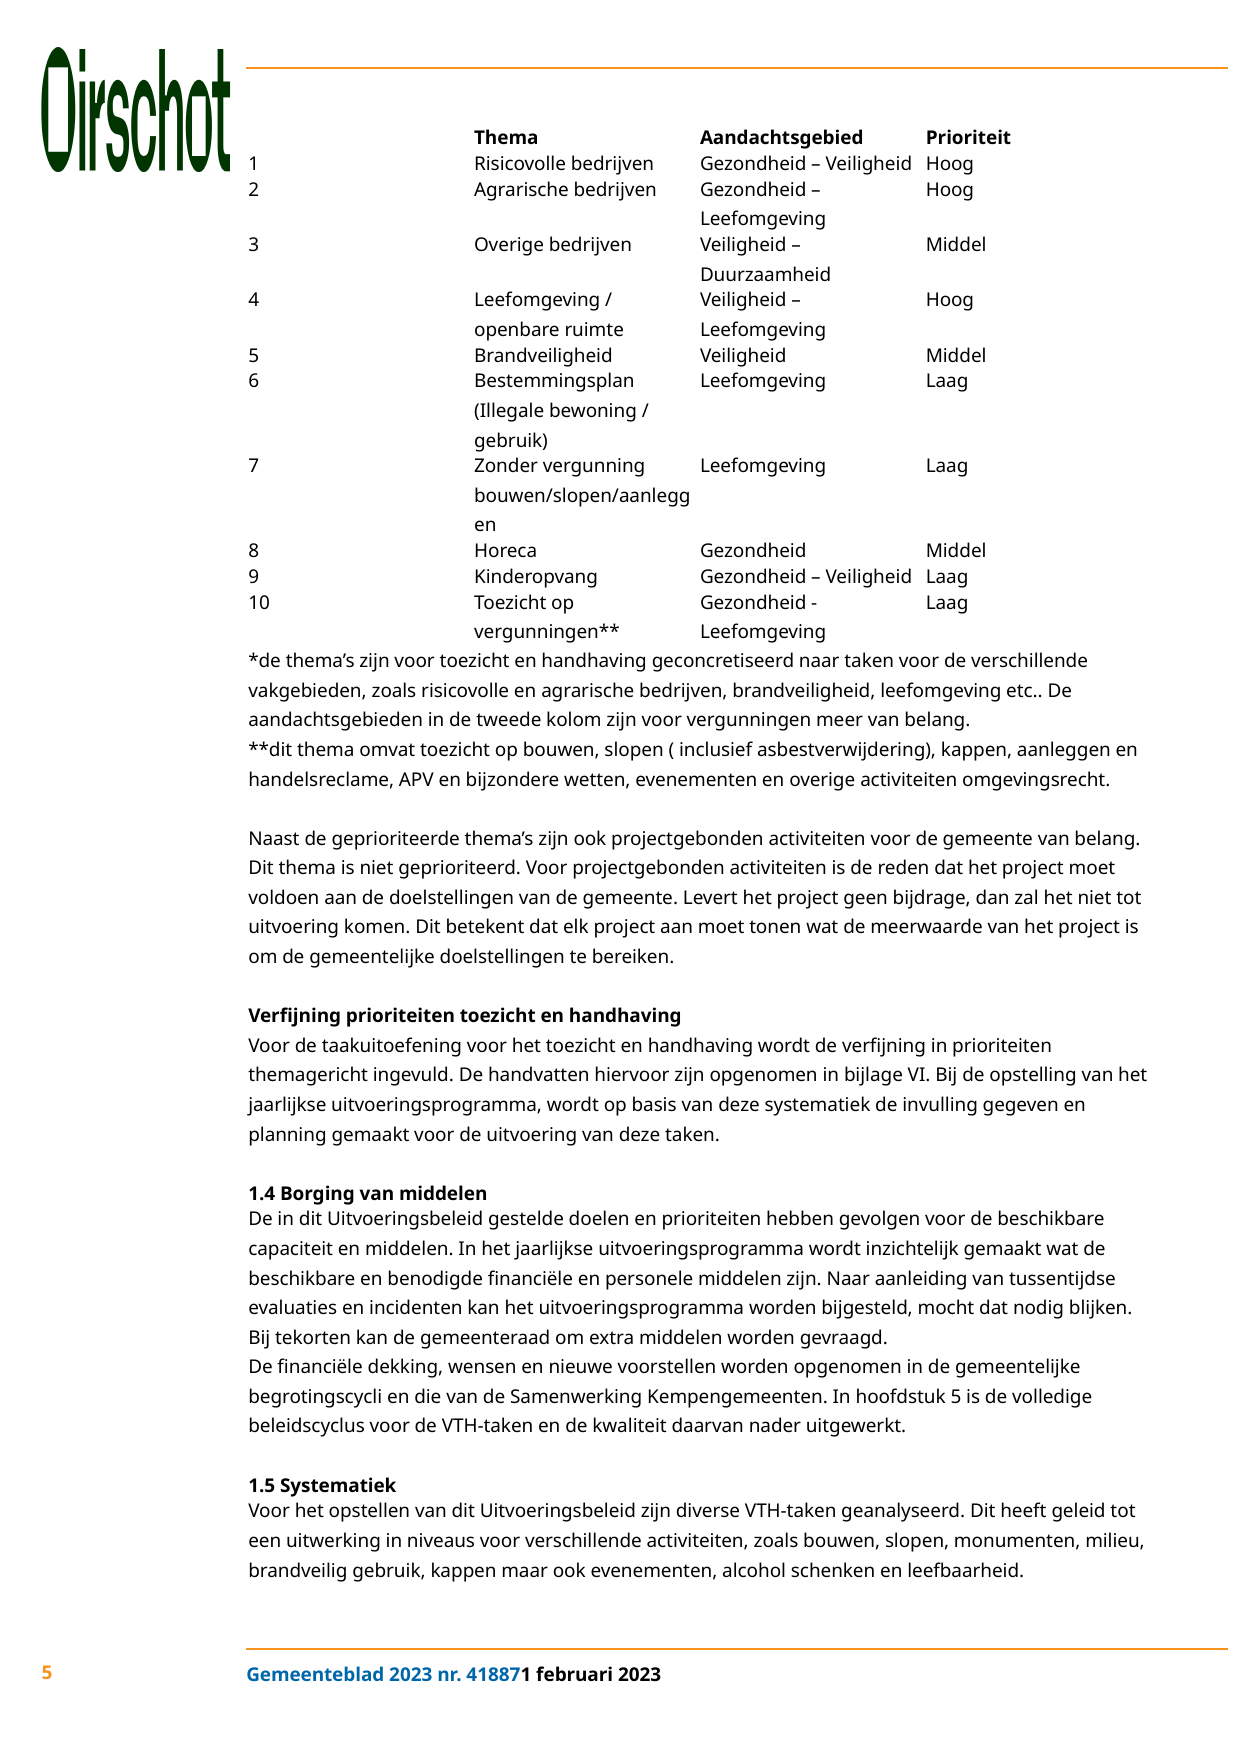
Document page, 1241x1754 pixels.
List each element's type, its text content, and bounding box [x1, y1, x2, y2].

table_cell Gezondheid – Leefomgeving [700, 176, 926, 231]
table_cell Leefomgeving [700, 368, 926, 452]
table_cell Laag [926, 453, 1152, 537]
table_header [248, 125, 474, 150]
table_cell Middel [926, 538, 1152, 563]
table_cell Toezicht op vergunningen** [474, 589, 700, 644]
table_cell Laag [926, 368, 1152, 452]
table_cell Leefomgeving / openbare ruimte [474, 287, 700, 342]
table_cell Leefomgeving [700, 453, 926, 537]
table_cell 9 [248, 563, 474, 589]
table_cell Veiligheid – Duurzaamheid [700, 231, 926, 287]
picture [41, 47, 231, 172]
table_cell Horeca [474, 538, 700, 563]
table_cell Gezondheid – Veiligheid [700, 150, 926, 176]
table_header Thema [474, 125, 700, 150]
text Voor de taakuitoefening voor het toezicht en handhaving wordt de verfijning in prioriteiten themagericht ingevuld. De handvatten hiervoor zijn opgenomen in bijlage VI. Bij de opstelling van het jaarlijkse uitvoeringsprogramma, wordt op basis van deze systematiek de invulling gegeven en planning gemaakt voor de uitvoering van deze taken. [248, 1032, 1152, 1146]
table_cell Brandveiligheid [474, 342, 700, 368]
text Naast de geprioriteerde thema’s zijn ook projectgebonden activiteiten voor de gemeente van belang. Dit thema is niet geprioriteerd. Voor projectgebonden activiteiten is de reden dat het project moet voldoen aan de doelstellingen van de gemeente. Levert het project geen bijdrage, dan zal het niet tot uitvoering komen. Dit betekent dat elk project aan moet tonen wat de meerwaarde van het project is om de gemeentelijke doelstellingen te bereiken. [248, 825, 1152, 969]
table_cell Gezondheid [700, 538, 926, 563]
table_header Aandachtsgebied [700, 125, 926, 150]
table_cell Middel [926, 342, 1152, 368]
table_cell Middel [926, 231, 1152, 287]
table_cell 10 [248, 589, 474, 644]
table_cell Laag [926, 589, 1152, 644]
table_cell Gezondheid - Leefomgeving [700, 589, 926, 644]
table_cell Risicovolle bedrijven [474, 150, 700, 176]
table_cell Kinderopvang [474, 563, 700, 589]
table_cell Gezondheid – Veiligheid [700, 563, 926, 589]
table_cell Laag [926, 563, 1152, 589]
text Verfijning prioriteiten toezicht en handhaving [248, 1002, 1152, 1028]
text *de thema’s zijn voor toezicht en handhaving geconcretiseerd naar taken voor de verschillende vakgebieden, zoals risicovolle en agrarische bedrijven, brandveiligheid, leefomgeving etc.. De aandachtsgebieden in de tweede kolom zijn voor vergunningen meer van belang. [248, 647, 1152, 732]
table_cell 6 [248, 368, 474, 452]
text De in dit Uitvoeringsbeleid gestelde doelen en prioriteiten hebben gevolgen voor de beschikbare capaciteit en middelen. In het jaarlijkse uitvoeringsprogramma wordt inzichtelijk gemaakt wat de beschikbare en benodigde financiële en personele middelen zijn. Naar aanleiding van tussentijdse evaluaties en incidenten kan het uitvoeringsprogramma worden bijgesteld, mocht dat nodig blijken. Bij tekorten kan de gemeenteraad om extra middelen worden gevraagd. [248, 1206, 1152, 1350]
text 1.4 Borging van middelen [248, 1180, 1152, 1206]
table_cell 7 [248, 453, 474, 537]
text **dit thema omvat toezicht op bouwen, slopen ( inclusief asbestverwijdering), kappen, aanleggen en handelsreclame, APV en bijzondere wetten, evenementen en overige activiteiten omgevingsrecht. [248, 736, 1152, 791]
table_cell Bestemmingsplan (Illegale bewoning / gebruik) [474, 368, 700, 452]
table_cell 3 [248, 231, 474, 287]
table_cell 5 [248, 342, 474, 368]
table_cell Overige bedrijven [474, 231, 700, 287]
table_cell Veiligheid – Leefomgeving [700, 287, 926, 342]
table_cell Zonder vergunning bouwen/slopen/aanleggen [474, 453, 700, 537]
table_cell Hoog [926, 150, 1152, 176]
table_cell Hoog [926, 176, 1152, 231]
text Voor het opstellen van dit Uitvoeringsbeleid zijn diverse VTH-taken geanalyseerd. Dit heeft geleid tot een uitwerking in niveaus voor verschillende activiteiten, zoals bouwen, slopen, monumenten, milieu, brandveilig gebruik, kappen maar ook evenementen, alcohol schenken en leefbaarheid. [248, 1498, 1152, 1582]
table_cell 2 [248, 176, 474, 231]
table_cell 8 [248, 538, 474, 563]
text 1.5 Systematiek [248, 1472, 1152, 1498]
table_cell 4 [248, 287, 474, 342]
table_cell Hoog [926, 287, 1152, 342]
table_cell Agrarische bedrijven [474, 176, 700, 231]
table_header Prioriteit [926, 125, 1152, 150]
table_cell Veiligheid [700, 342, 926, 368]
table_cell 1 [248, 150, 474, 176]
text De financiële dekking, wensen en nieuwe voorstellen worden opgenomen in de gemeentelijke begrotingscycli en die van de Samenwerking Kempengemeenten. In hoofdstuk 5 is de volledige beleidscyclus voor de VTH-taken en de kwaliteit daarvan nader uitgewerkt. [248, 1353, 1152, 1438]
